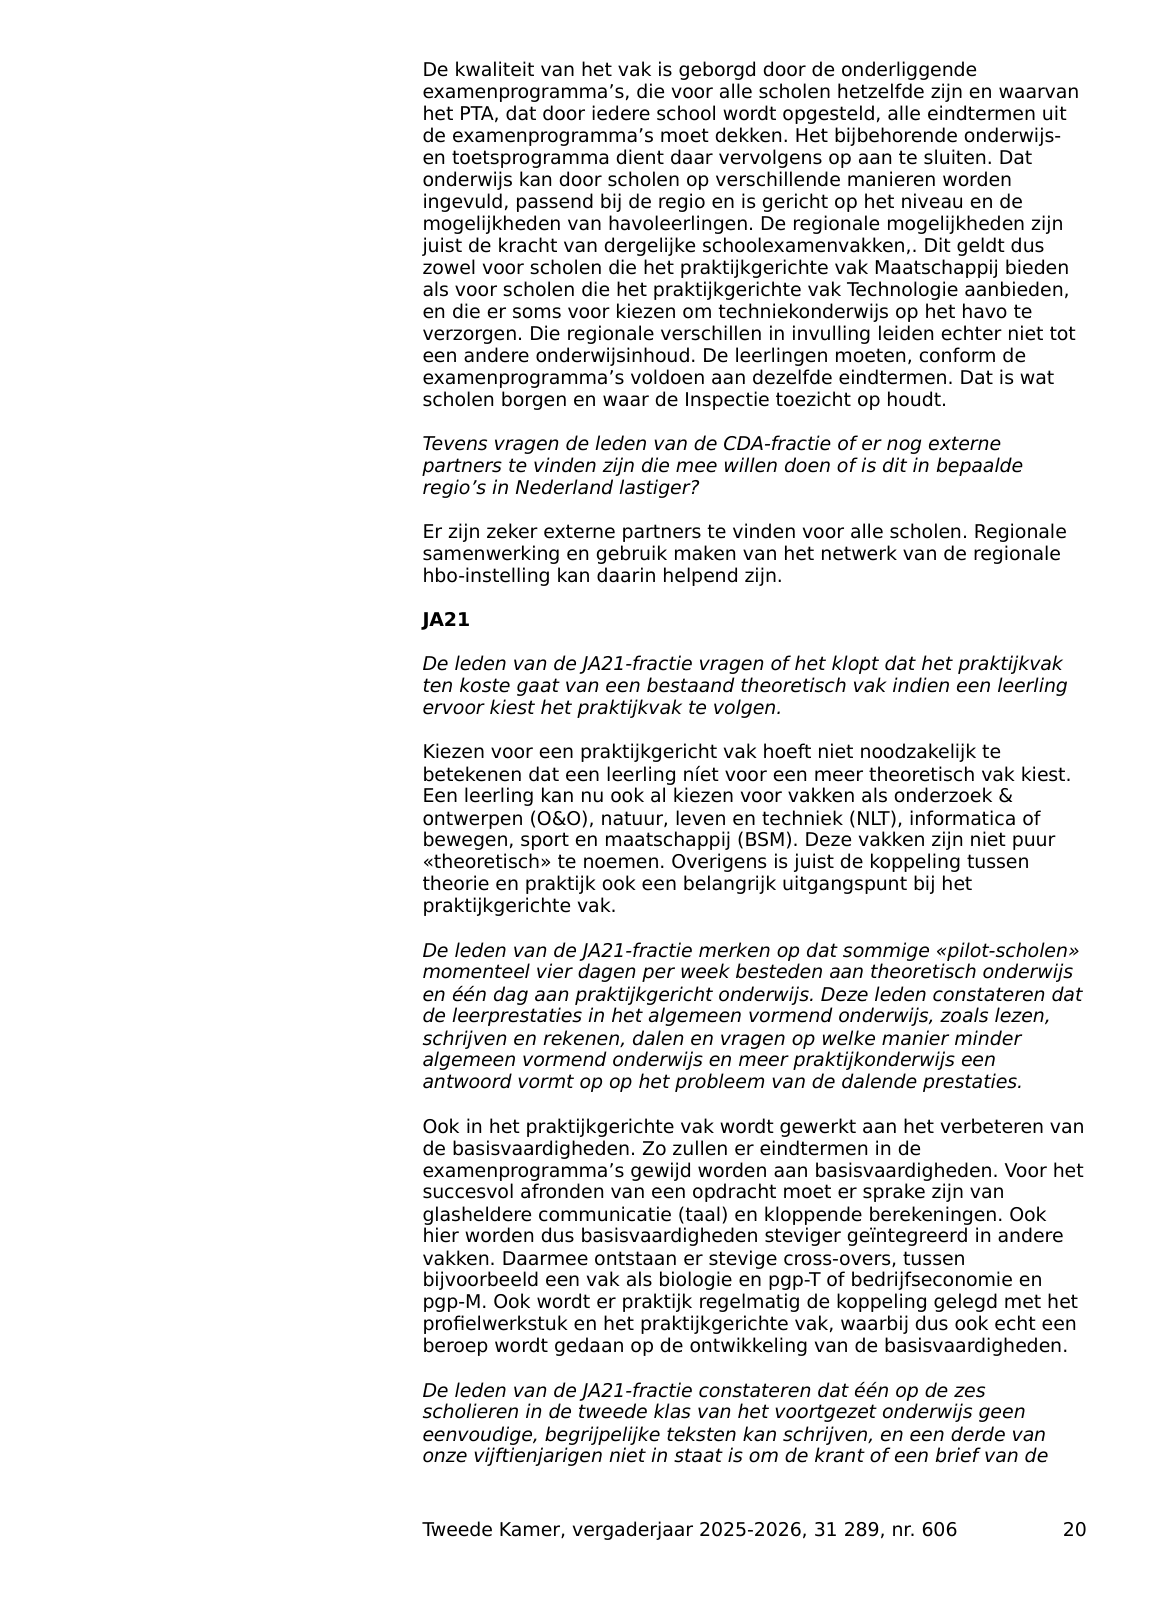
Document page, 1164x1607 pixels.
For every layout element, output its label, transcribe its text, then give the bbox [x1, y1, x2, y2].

text De leden van de JA21-fractie vragen of het klopt dat het praktijkvak ten koste gaat van een bestaand theoretisch vak indien een leerling ervoor kiest het praktijkvak te volgen. [422, 653, 1087, 719]
text Kiezen voor een praktijkgericht vak hoeft niet noodzakelijk te betekenen dat een leerling níet voor een meer theoretisch vak kiest. Een leerling kan nu ook al kiezen voor vakken als onderzoek & ontwerpen (O&O), natuur, leven en techniek (NLT), informatica of bewegen, sport en maatschappij (BSM). Deze vakken zijn niet puur «theoretisch» te noemen. Overigens is juist de koppeling tussen theorie en praktijk ook een belangrijk uitgangspunt bij het praktijkgerichte vak. [422, 741, 1087, 917]
text De leden van de JA21-fractie merken op dat sommige «pilot-scholen» momenteel vier dagen per week besteden aan theoretisch onderwijs en één dag aan praktijkgericht onderwijs. Deze leden constateren dat de leerprestaties in het algemeen vormend onderwijs, zoals lezen, schrijven en rekenen, dalen en vragen op welke manier minder algemeen vormend onderwijs en meer praktijkonderwijs een antwoord vormt op op het probleem van de dalende prestaties. [422, 939, 1087, 1093]
text De kwaliteit van het vak is geborgd door de onderliggende examenprogramma’s, die voor alle scholen hetzelfde zijn en waarvan het PTA, dat door iedere school wordt opgesteld, alle eindtermen uit de examenprogramma’s moet dekken. Het bijbehorende onderwijs- en toetsprogramma dient daar vervolgens op aan te sluiten. Dat onderwijs kan door scholen op verschillende manieren worden ingevuld, passend bij de regio en is gericht op het niveau en de mogelijkheden van havoleerlingen. De regionale mogelijkheden zijn juist de kracht van dergelijke schoolexamenvakken,. Dit geldt dus zowel voor scholen die het praktijkgerichte vak Maatschappij bieden als voor scholen die het praktijkgerichte vak Technologie aanbieden, en die er soms voor kiezen om techniekonderwijs op het havo te verzorgen. Die regionale verschillen in invulling leiden echter niet tot een andere onderwijsinhoud. De leerlingen moeten, conform de examenprogramma’s voldoen aan dezelfde eindtermen. Dat is wat scholen borgen en waar de Inspectie toezicht op houdt. [422, 59, 1087, 411]
subtitle JA21 [422, 609, 1087, 631]
text Er zijn zeker externe partners te vinden voor alle scholen. Regionale samenwerking en gebruik maken van het netwerk van de regionale hbo-instelling kan daarin helpend zijn. [422, 521, 1087, 587]
text De leden van de JA21-fractie constateren dat één op de zes scholieren in de tweede klas van het voortgezet onderwijs geen eenvoudige, begrijpelijke teksten kan schrijven, en een derde van onze vijftienjarigen niet in staat is om de krant of een brief van de [422, 1379, 1087, 1467]
text Ook in het praktijkgerichte vak wordt gewerkt aan het verbeteren van de basisvaardigheden. Zo zullen er eindtermen in de examenprogramma’s gewijd worden aan basisvaardigheden. Voor het succesvol afronden van een opdracht moet er sprake zijn van glasheldere communicatie (taal) en kloppende berekeningen. Ook hier worden dus basisvaardigheden steviger geïntegreerd in andere vakken. Daarmee ontstaan er stevige cross-overs, tussen bijvoorbeeld een vak als biologie en pgp-T of bedrijfseconomie en pgp-M. Ook wordt er praktijk regelmatig de koppeling gelegd met het profielwerkstuk en het praktijkgerichte vak, waarbij dus ook echt een beroep wordt gedaan op de ontwikkeling van de basisvaardigheden. [422, 1116, 1087, 1357]
text Tevens vragen de leden van de CDA-fractie of er nog externe partners te vinden zijn die mee willen doen of is dit in bepaalde regio’s in Nederland lastiger? [422, 433, 1087, 499]
